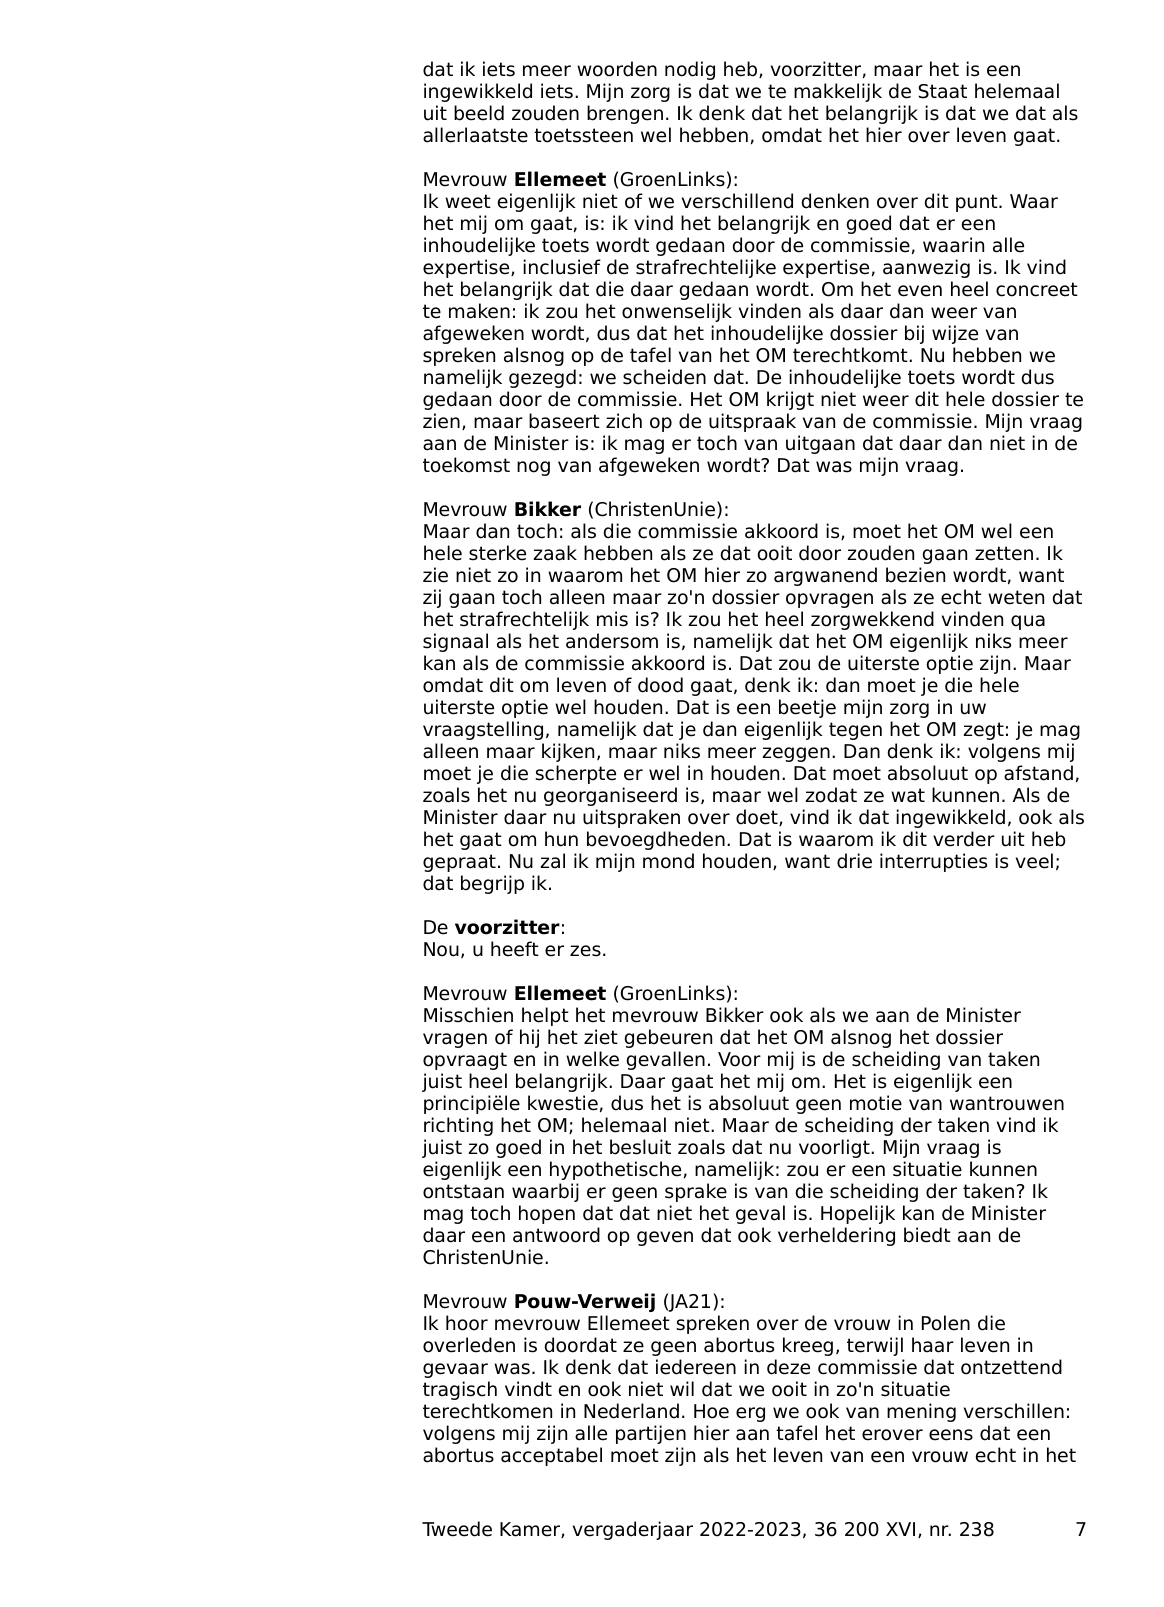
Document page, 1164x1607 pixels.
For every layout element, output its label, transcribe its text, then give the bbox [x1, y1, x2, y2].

text Maar dan toch: als die commissie akkoord is, moet het OM wel een hele sterke zaak hebben als ze dat ooit door zouden gaan zetten. Ik zie niet zo in waarom het OM hier zo argwanend bezien wordt, want zij gaan toch alleen maar zo'n dossier opvragen als ze echt weten dat het strafrechtelijk mis is? Ik zou het heel zorgwekkend vinden qua signaal als het andersom is, namelijk dat het OM eigenlijk niks meer kan als de commissie akkoord is. Dat zou de uiterste optie zijn. Maar omdat dit om leven of dood gaat, denk ik: dan moet je die hele uiterste optie wel houden. Dat is een beetje mijn zorg in uw vraagstelling, namelijk dat je dan eigenlijk tegen het OM zegt: je mag alleen maar kijken, maar niks meer zeggen. Dan denk ik: volgens mij moet je die scherpte er wel in houden. Dat moet absoluut op afstand, zoals het nu georganiseerd is, maar wel zodat ze wat kunnen. Als de Minister daar nu uitspraken over doet, vind ik dat ingewikkeld, ook als het gaat om hun bevoegdheden. Dat is waarom ik dit verder uit heb gepraat. Nu zal ik mijn mond houden, want drie interrupties is veel; dat begrijp ik. [422, 521, 1087, 895]
text De voorzitter: [422, 917, 1087, 939]
text Mevrouw Ellemeet (GroenLinks): [422, 169, 1087, 191]
text dat ik iets meer woorden nodig heb, voorzitter, maar het is een ingewikkeld iets. Mijn zorg is dat we te makkelijk de Staat helemaal uit beeld zouden brengen. Ik denk dat het belangrijk is dat we dat als allerlaatste toetssteen wel hebben, omdat het hier over leven gaat. [422, 59, 1087, 147]
text Ik hoor mevrouw Ellemeet spreken over de vrouw in Polen die overleden is doordat ze geen abortus kreeg, terwijl haar leven in gevaar was. Ik denk dat iedereen in deze commissie dat ontzettend tragisch vindt en ook niet wil dat we ooit in zo'n situatie terechtkomen in Nederland. Hoe erg we ook van mening verschillen: volgens mij zijn alle partijen hier aan tafel het erover eens dat een abortus acceptabel moet zijn als het leven van een vrouw echt in het [422, 1313, 1087, 1467]
text Misschien helpt het mevrouw Bikker ook als we aan de Minister vragen of hij het ziet gebeuren dat het OM alsnog het dossier opvraagt en in welke gevallen. Voor mij is de scheiding van taken juist heel belangrijk. Daar gaat het mij om. Het is eigenlijk een principiële kwestie, dus het is absoluut geen motie van wantrouwen richting het OM; helemaal niet. Maar de scheiding der taken vind ik juist zo goed in het besluit zoals dat nu voorligt. Mijn vraag is eigenlijk een hypothetische, namelijk: zou er een situatie kunnen ontstaan waarbij er geen sprake is van die scheiding der taken? Ik mag toch hopen dat dat niet het geval is. Hopelijk kan de Minister daar een antwoord op geven dat ook verheldering biedt aan de ChristenUnie. [422, 1005, 1087, 1269]
text Mevrouw Ellemeet (GroenLinks): [422, 983, 1087, 1005]
text Ik weet eigenlijk niet of we verschillend denken over dit punt. Waar het mij om gaat, is: ik vind het belangrijk en goed dat er een inhoudelijke toets wordt gedaan door de commissie, waarin alle expertise, inclusief de strafrechtelijke expertise, aanwezig is. Ik vind het belangrijk dat die daar gedaan wordt. Om het even heel concreet te maken: ik zou het onwenselijk vinden als daar dan weer van afgeweken wordt, dus dat het inhoudelijke dossier bij wijze van spreken alsnog op de tafel van het OM terechtkomt. Nu hebben we namelijk gezegd: we scheiden dat. De inhoudelijke toets wordt dus gedaan door de commissie. Het OM krijgt niet weer dit hele dossier te zien, maar baseert zich op de uitspraak van de commissie. Mijn vraag aan de Minister is: ik mag er toch van uitgaan dat daar dan niet in de toekomst nog van afgeweken wordt? Dat was mijn vraag. [422, 191, 1087, 477]
text Mevrouw Bikker (ChristenUnie): [422, 499, 1087, 521]
text Nou, u heeft er zes. [422, 939, 1087, 961]
text Mevrouw Pouw-Verweij (JA21): [422, 1291, 1087, 1313]
